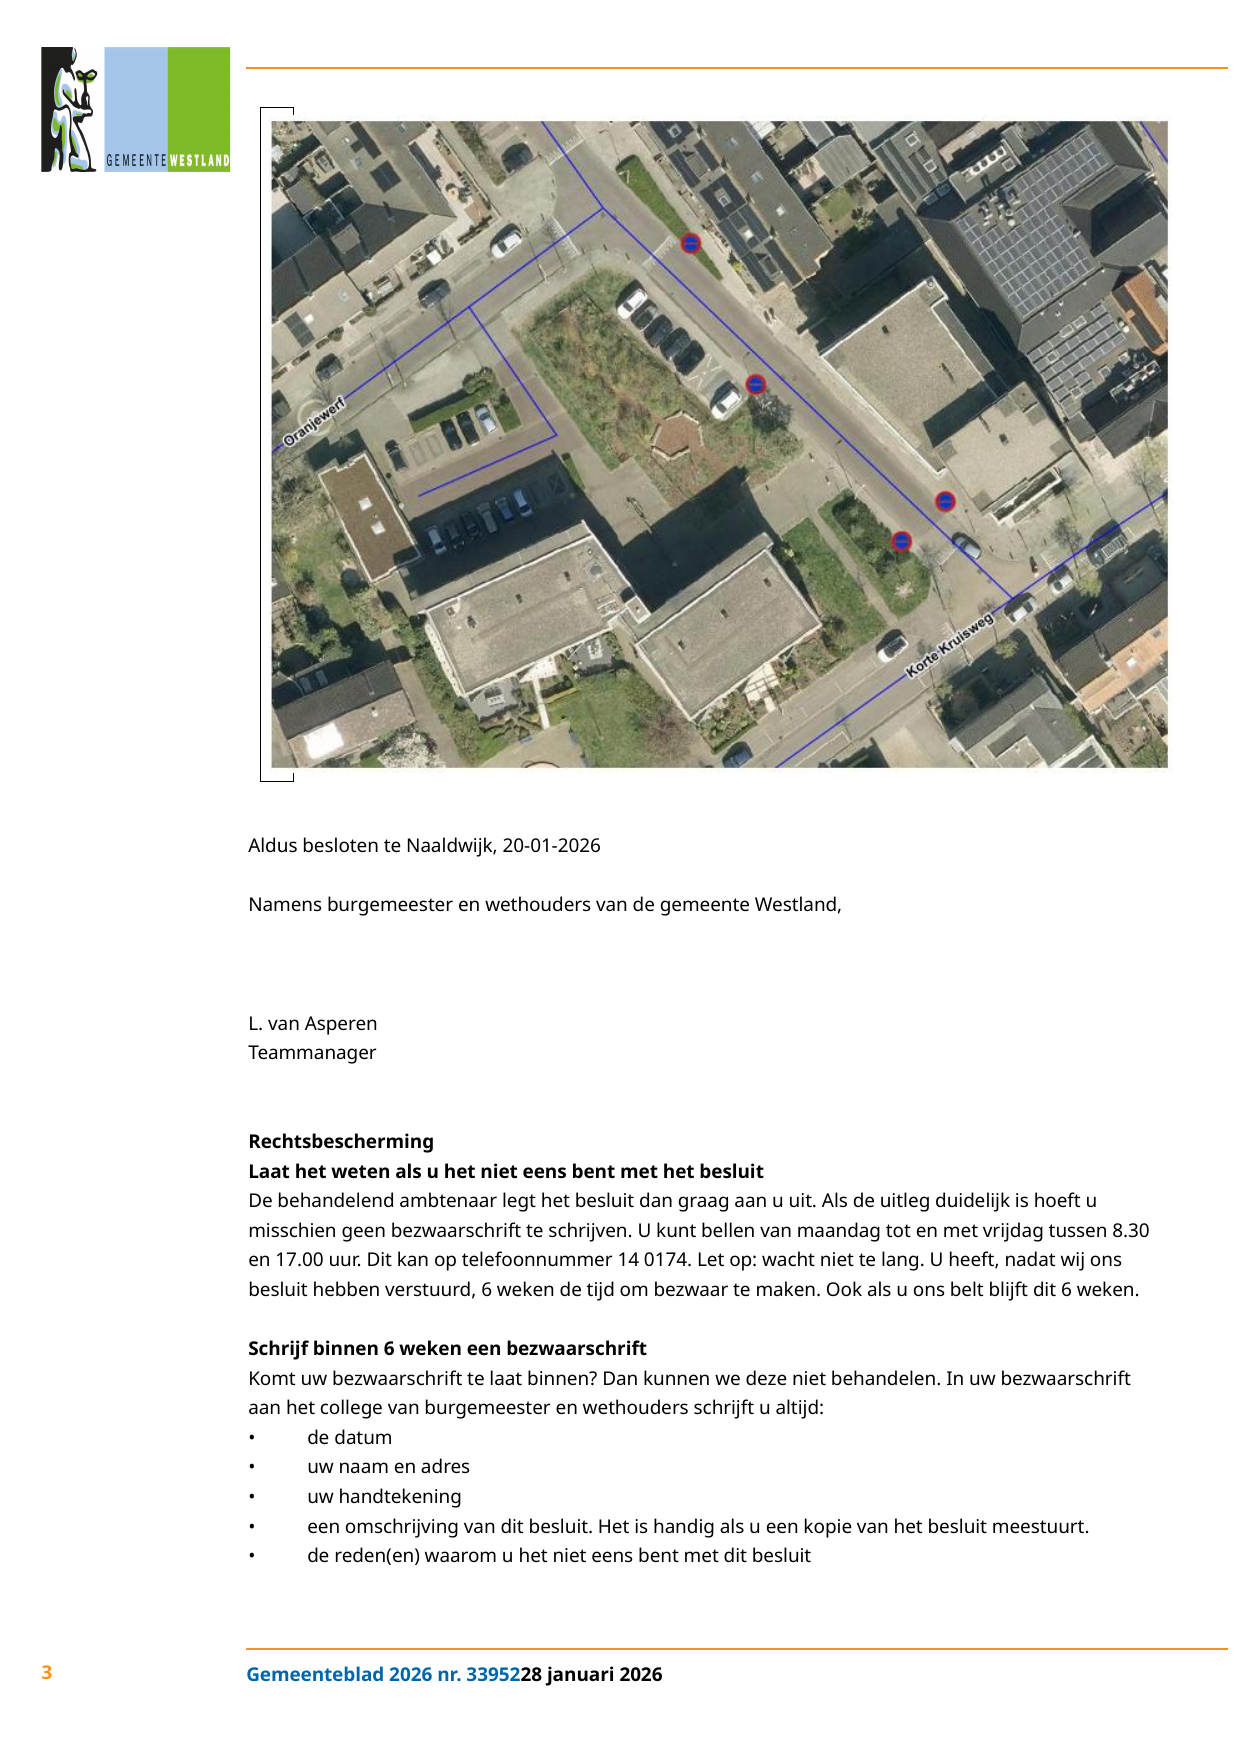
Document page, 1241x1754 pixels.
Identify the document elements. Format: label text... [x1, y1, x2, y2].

text Schrijf binnen 6 weken een bezwaarschrift [248, 1335, 1152, 1361]
list uw handtekening [248, 1483, 1152, 1509]
text Aldus besloten te Naaldwijk, 20-01-2026 [248, 832, 1152, 858]
list uw naam en adres [248, 1454, 1152, 1479]
list de datum [248, 1424, 1152, 1450]
text Namens burgemeester en wethouders van de gemeente Westland, [248, 892, 1152, 917]
text L. van Asperen [248, 1010, 1152, 1036]
text De behandelend ambtenaar legt het besluit dan graag aan u uit. Als de uitleg duidelijk is hoeft u misschien geen bezwaarschrift te schrijven. U kunt bellen van maandag tot en met vrijdag tussen 8.30 en 17.00 uur. Dit kan op telefoonnummer 14 0174. Let op: wacht niet te lang. U heeft, nadat wij ons besluit hebben verstuurd, 6 weken de tijd om bezwaar te maken. Ook als u ons belt blijft dit 6 weken. [248, 1187, 1152, 1302]
picture [41, 47, 231, 172]
text Rechtsbescherming [248, 1128, 1152, 1154]
text Komt uw bezwaarschrift te laat binnen? Dan kunnen we deze niet behandelen. In uw bezwaarschrift aan het college van burgemeester en wethouders schrijft u altijd: [248, 1365, 1152, 1420]
picture [268, 115, 1173, 773]
text Teammanager [248, 1039, 1152, 1065]
text Laat het weten als u het niet eens bent met het besluit [248, 1158, 1152, 1184]
list een omschrijving van dit besluit. Het is handig als u een kopie van het besluit meestuurt. [248, 1513, 1152, 1539]
list de reden(en) waarom u het niet eens bent met dit besluit [248, 1542, 1152, 1568]
